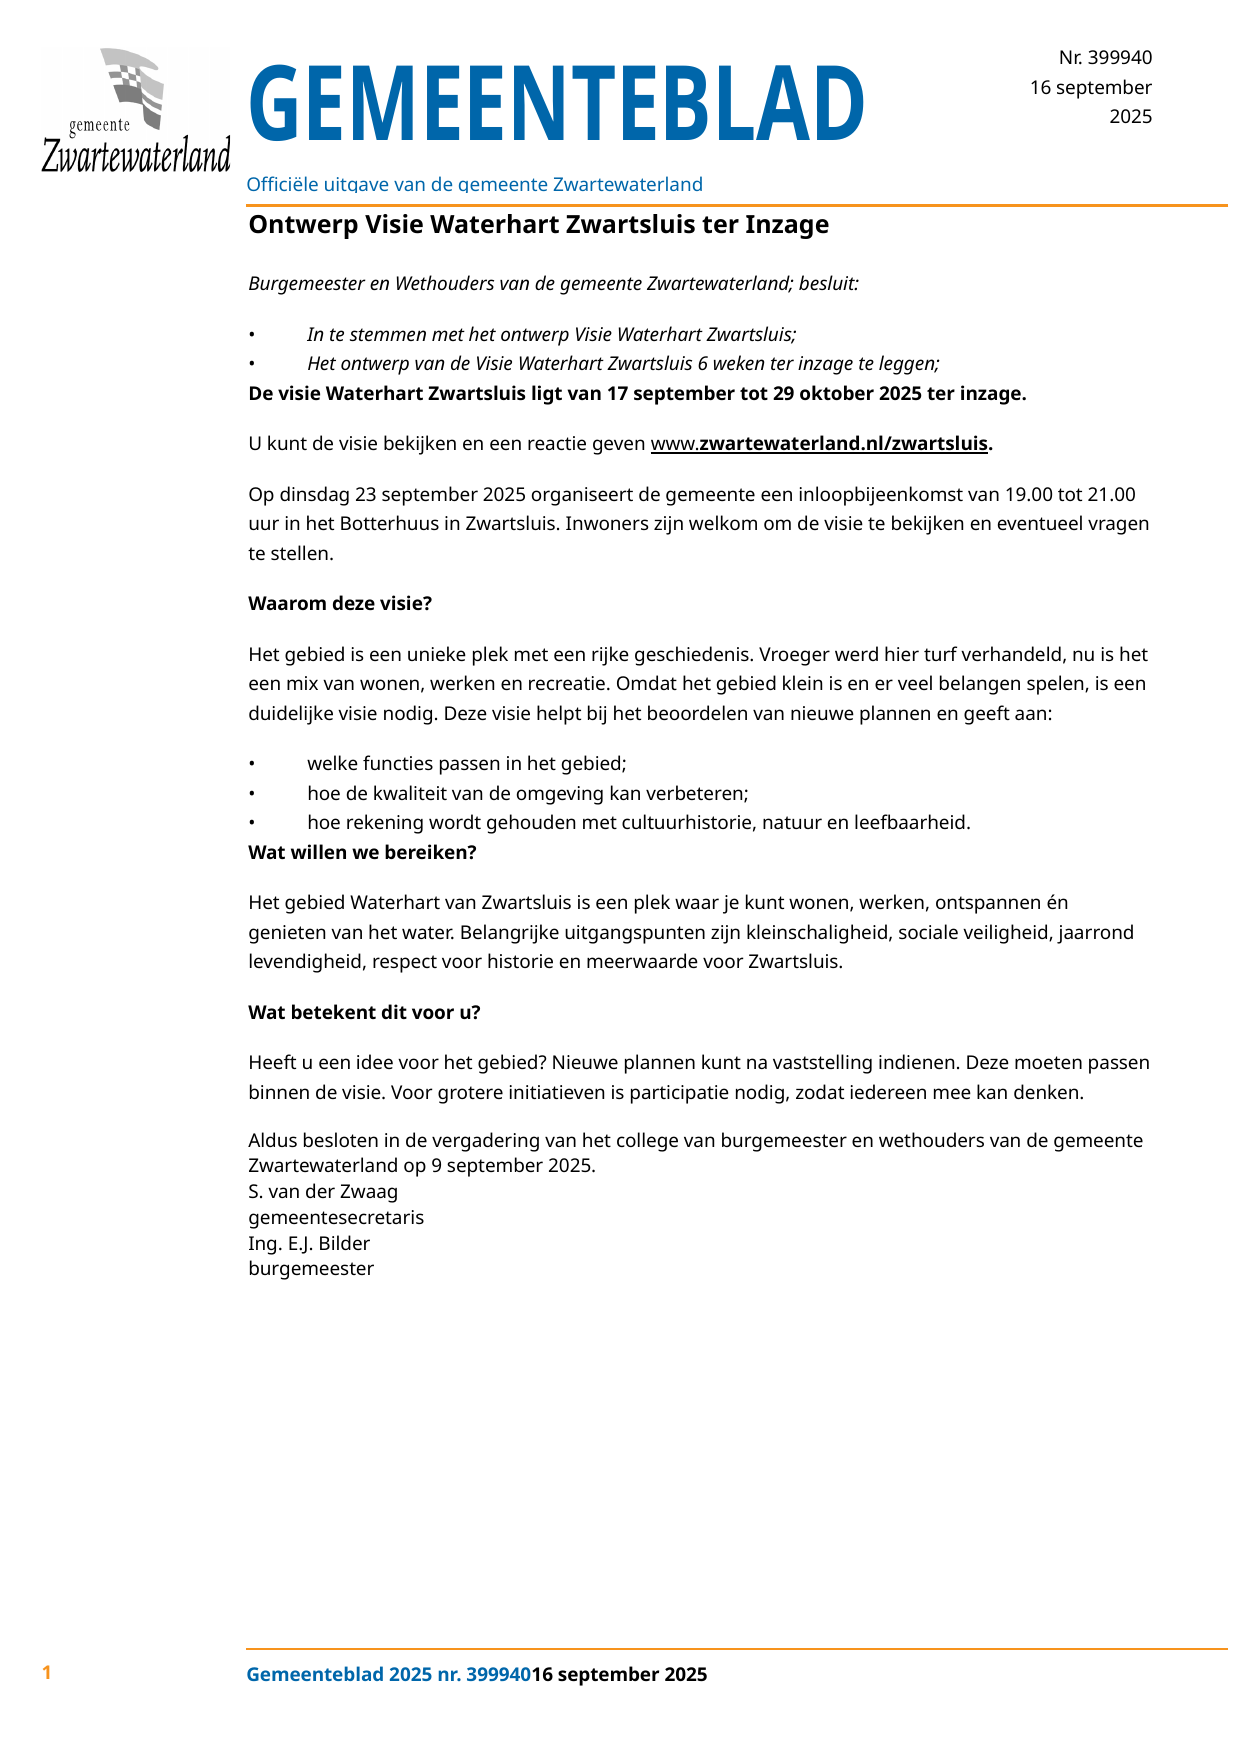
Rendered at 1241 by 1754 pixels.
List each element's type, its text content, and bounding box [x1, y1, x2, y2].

list hoe de kwaliteit van de omgeving kan verbeteren; [248, 780, 1152, 806]
list hoe rekening wordt gehouden met cultuurhistorie, natuur en leefbaarheid. [248, 809, 1152, 835]
list In te stemmen met het ontwerp Visie Waterhart Zwartsluis; [248, 321, 1152, 346]
text Het gebied Waterhart van Zwartsluis is een plek waar je kunt wonen, werken, ontspannen én genieten van het water. Belangrijke uitgangspunten zijn kleinschaligheid, sociale veiligheid, jaarrond levendigheid, respect voor historie en meerwaarde voor Zwartsluis. [248, 889, 1152, 974]
text Waarom deze visie? [248, 590, 1152, 616]
text Op dinsdag 23 september 2025 organiseert de gemeente een inloopbijeenkomst van 19.00 tot 21.00 uur in het Botterhuus in Zwartsluis. Inwoners zijn welkom om de visie te bekijken en eventueel vragen te stellen. [248, 481, 1152, 566]
picture [41, 47, 231, 172]
text De visie Waterhart Zwartsluis ligt van 17 september tot 29 oktober 2025 ter inzage. [248, 380, 1152, 406]
text S. van der Zwaag [248, 1178, 1152, 1204]
text burgemeester [248, 1256, 1152, 1281]
text Ontwerp Visie Waterhart Zwartsluis ter Inzage [248, 207, 1152, 241]
list welke functies passen in het gebied; [248, 750, 1152, 776]
text Heeft u een idee voor het gebied? Nieuwe plannen kunt na vaststelling indienen. Deze moeten passen binnen de visie. Voor grotere initiatieven is participatie nodig, zodat iedereen mee kan denken. [248, 1049, 1152, 1105]
text Wat betekent dit voor u? [248, 999, 1152, 1025]
text gemeentesecretaris [248, 1204, 1152, 1230]
text Burgemeester en Wethouders van de gemeente Zwartewaterland; besluit: [248, 270, 1152, 296]
text Ing. E.J. Bilder [248, 1230, 1152, 1256]
text Het gebied is een unieke plek met een rijke geschiedenis. Vroeger werd hier turf verhandeld, nu is het een mix van wonen, werken en recreatie. Omdat het gebied klein is en er veel belangen spelen, is een duidelijke visie nodig. Deze visie helpt bij het beoordelen van nieuwe plannen en geeft aan: [248, 641, 1152, 726]
text Wat willen we bereiken? [248, 839, 1152, 865]
list Het ontwerp van de Visie Waterhart Zwartsluis 6 weken ter inzage te leggen; [248, 350, 1152, 376]
text Aldus besloten in de vergadering van het college van burgemeester en wethouders van de gemeente Zwartewaterland op 9 september 2025. [248, 1127, 1152, 1178]
text U kunt de visie bekijken en een reactie geven www.zwartewaterland.nl/zwartsluis. [248, 430, 1152, 456]
